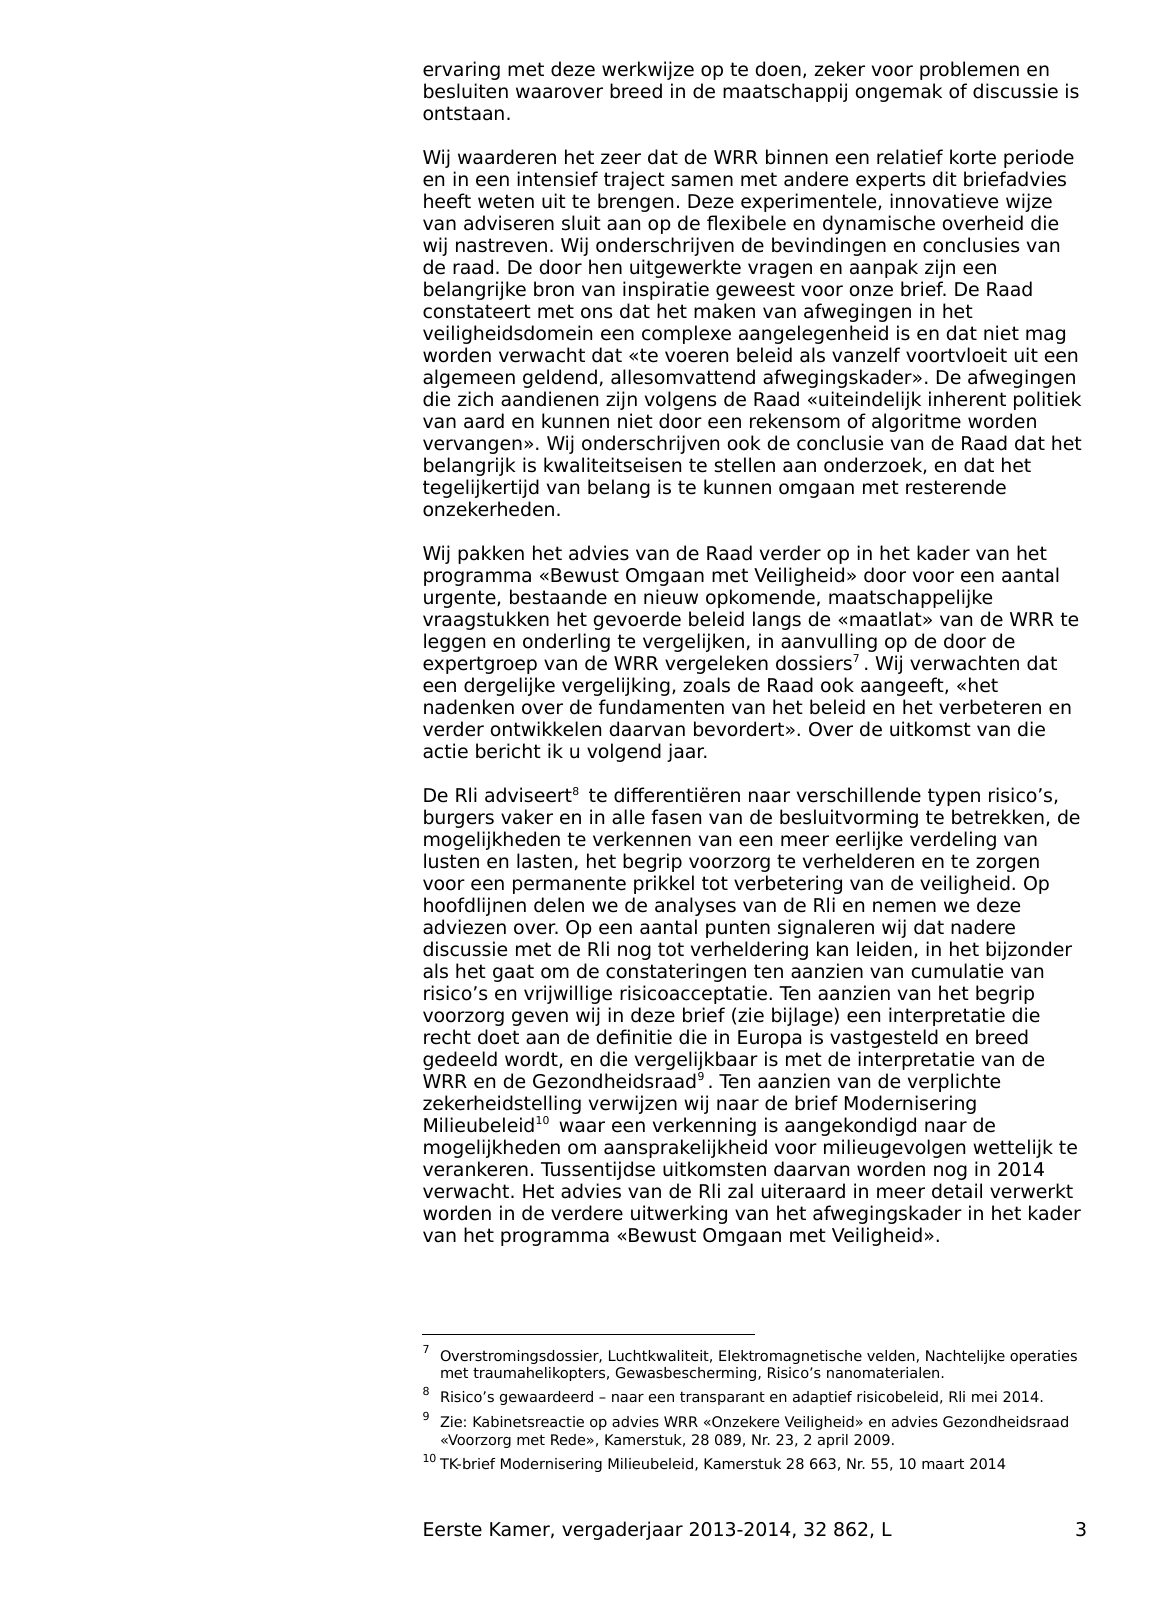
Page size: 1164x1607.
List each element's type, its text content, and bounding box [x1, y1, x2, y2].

text Wij pakken het advies van de Raad verder op in het kader van het programma «Bewust Omgaan met Veiligheid» door voor een aantal urgente, bestaande en nieuw opkomende, maatschappelijke vraagstukken het gevoerde beleid langs de «maatlat» van de WRR te leggen en onderling te vergelijken, in aanvulling op de door de expertgroep van de WRR vergeleken dossiers. Wij verwachten dat een dergelijke vergelijking, zoals de Raad ook aangeeft, «het nadenken over de fundamenten van het beleid en het verbeteren en verder ontwikkelen daarvan bevordert». Over de uitkomst van die actie bericht ik u volgend jaar. [422, 543, 1087, 763]
text Risico’s gewaardeerd – naar een transparant en adaptief risicobeleid, Rli mei 2014. [422, 1385, 1087, 1407]
text Wij waarderen het zeer dat de WRR binnen een relatief korte periode en in een intensief traject samen met andere experts dit briefadvies heeft weten uit te brengen. Deze experimentele, innovatieve wijze van adviseren sluit aan op de flexibele en dynamische overheid die wij nastreven. Wij onderschrijven de bevindingen en conclusies van de raad. De door hen uitgewerkte vragen en aanpak zijn een belangrijke bron van inspiratie geweest voor onze brief. De Raad constateert met ons dat het maken van afwegingen in het veiligheidsdomein een complexe aangelegenheid is en dat niet mag worden verwacht dat «te voeren beleid als vanzelf voortvloeit uit een algemeen geldend, allesomvattend afwegingskader». De afwegingen die zich aandienen zijn volgens de Raad «uiteindelijk inherent politiek van aard en kunnen niet door een rekensom of algoritme worden vervangen». Wij onderschrijven ook de conclusie van de Raad dat het belangrijk is kwaliteitseisen te stellen aan onderzoek, en dat het tegelijkertijd van belang is te kunnen omgaan met resterende onzekerheden. [422, 147, 1087, 521]
text TK-brief Modernisering Milieubeleid, Kamerstuk 28 663, Nr. 55, 10 maart 2014 [422, 1452, 1087, 1474]
text De Rli adviseert te differentiëren naar verschillende typen risico’s, burgers vaker en in alle fasen van de besluitvorming te betrekken, de mogelijkheden te verkennen van een meer eerlijke verdeling van lusten en lasten, het begrip voorzorg te verhelderen en te zorgen voor een permanente prikkel tot verbetering van de veiligheid. Op hoofdlijnen delen we de analyses van de Rli en nemen we deze adviezen over. Op een aantal punten signaleren wij dat nadere discussie met de Rli nog tot verheldering kan leiden, in het bijzonder als het gaat om de constateringen ten aanzien van cumulatie van risico’s en vrijwillige risicoacceptatie. Ten aanzien van het begrip voorzorg geven wij in deze brief (zie bijlage) een interpretatie die recht doet aan de definitie die in Europa is vastgesteld en breed gedeeld wordt, en die vergelijkbaar is met de interpretatie van de WRR en de Gezondheidsraad. Ten aanzien van de verplichte zekerheidstelling verwijzen wij naar de brief Modernisering Milieubeleid waar een verkenning is aangekondigd naar de mogelijkheden om aansprakelijkheid voor milieugevolgen wettelijk te verankeren. Tussentijdse uitkomsten daarvan worden nog in 2014 verwacht. Het advies van de Rli zal uiteraard in meer detail verwerkt worden in de verdere uitwerking van het afwegingskader in het kader van het programma «Bewust Omgaan met Veiligheid». [422, 785, 1087, 1247]
text ervaring met deze werkwijze op te doen, zeker voor problemen en besluiten waarover breed in de maatschappij ongemak of discussie is ontstaan. [422, 59, 1087, 125]
text Overstromingsdossier, Luchtkwaliteit, Elektromagnetische velden, Nachtelijke operaties met traumahelikopters, Gewasbescherming, Risico’s nanomaterialen. [422, 1343, 1087, 1382]
text Zie: Kabinetsreactie op advies WRR «Onzekere Veiligheid» en advies Gezondheidsraad «Voorzorg met Rede», Kamerstuk, 28 089, Nr. 23, 2 april 2009. [422, 1410, 1087, 1449]
